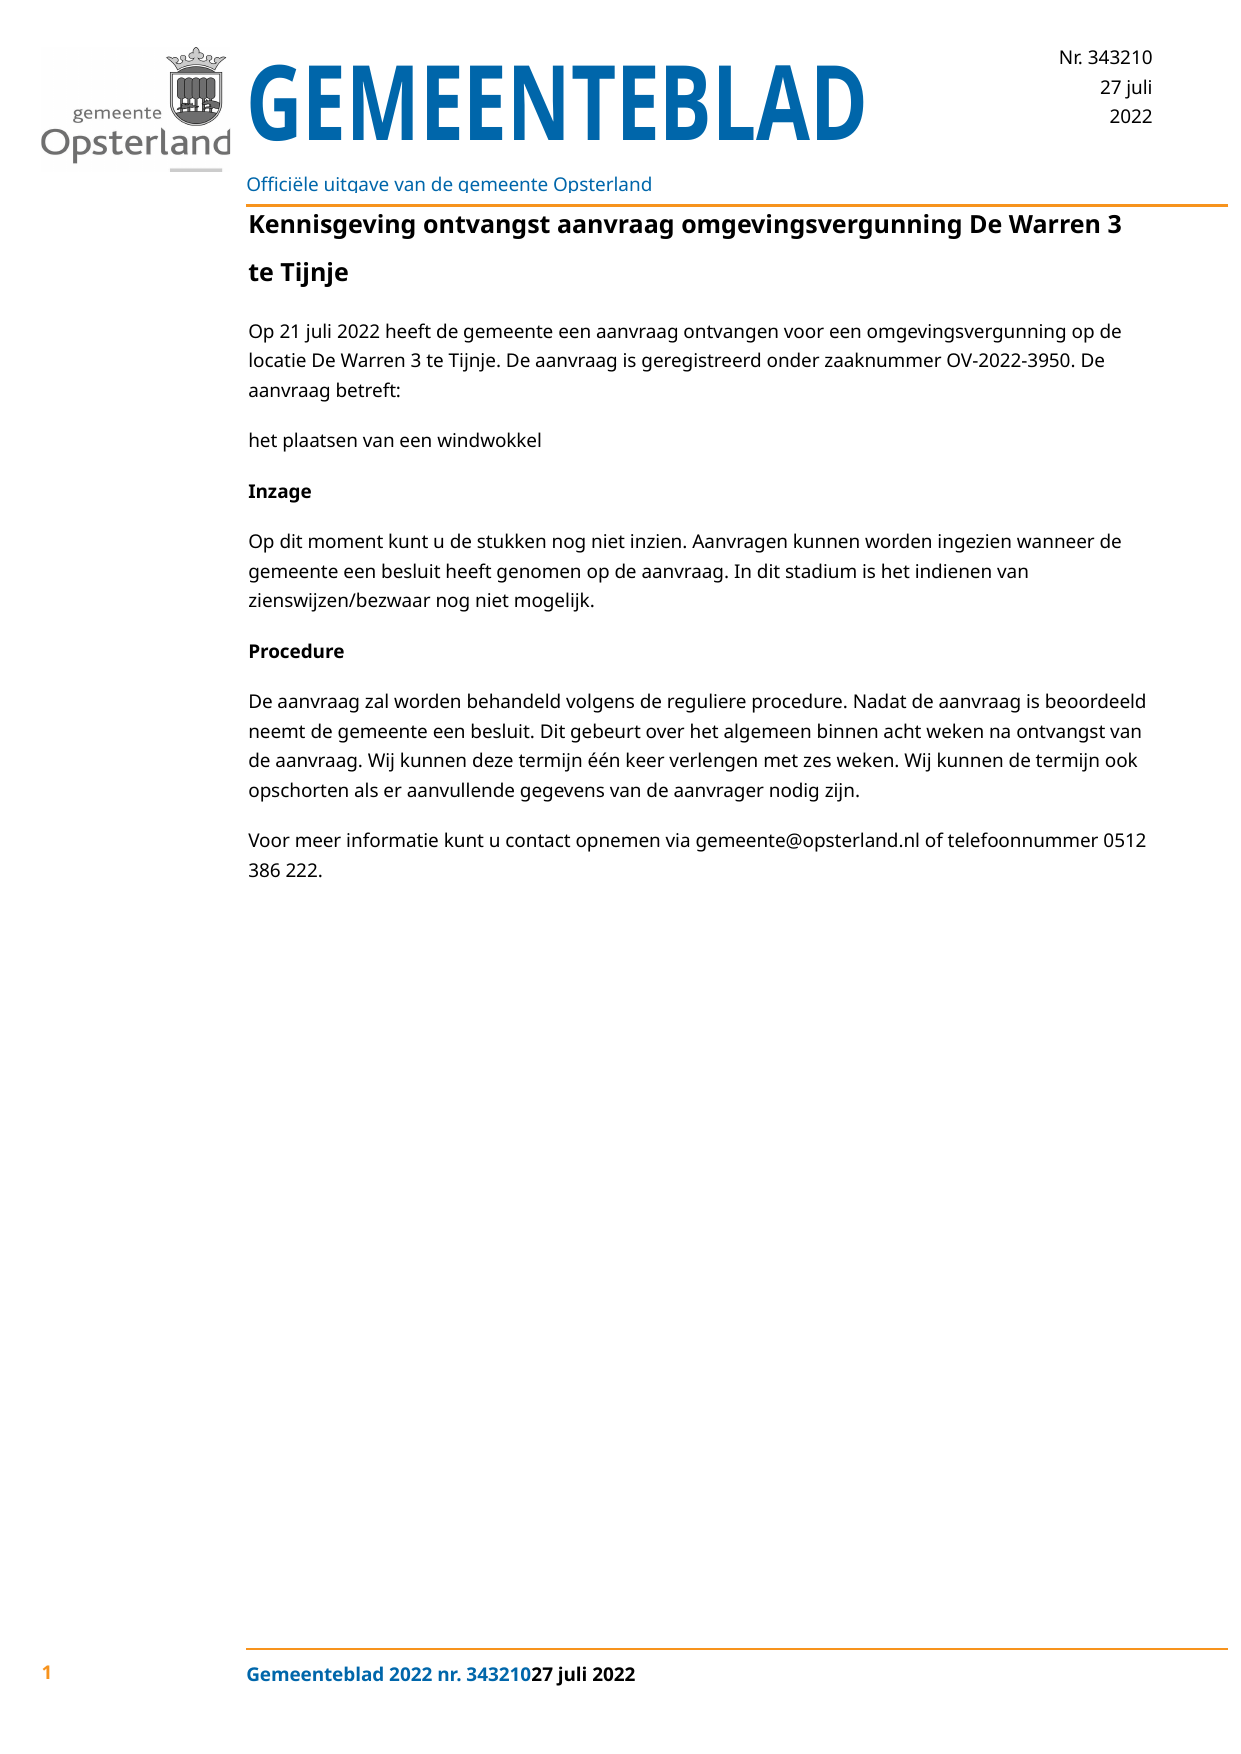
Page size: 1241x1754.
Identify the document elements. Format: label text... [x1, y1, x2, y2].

text De aanvraag zal worden behandeld volgens de reguliere procedure. Nadat de aanvraag is beoordeeld neemt de gemeente een besluit. Dit gebeurt over het algemeen binnen acht weken na ontvangst van de aanvraag. Wij kunnen deze termijn één keer verlengen met zes weken. Wij kunnen de termijn ook opschorten als er aanvullende gegevens van de aanvrager nodig zijn. [248, 688, 1152, 803]
text Op dit moment kunt u de stukken nog niet inzien. Aanvragen kunnen worden ingezien wanneer de gemeente een besluit heeft genomen op de aanvraag. In dit stadium is het indienen van zienswijzen/bezwaar nog niet mogelijk. [248, 528, 1152, 613]
text Kennisgeving ontvangst aanvraag omgevingsvergunning De Warren 3 te Tijnje [248, 207, 1152, 288]
text Voor meer informatie kunt u contact opnemen via gemeente@opsterland.nl of telefoonnummer 0512 386 222. [248, 827, 1152, 883]
text Inzage [248, 478, 1152, 504]
text Procedure [248, 638, 1152, 664]
picture [41, 47, 231, 172]
text Op 21 juli 2022 heeft de gemeente een aanvraag ontvangen voor een omgevingsvergunning op de locatie De Warren 3 te Tijnje. De aanvraag is geregistreerd onder zaaknummer OV-2022-3950. De aanvraag betreft: [248, 318, 1152, 403]
text het plaatsen van een windwokkel [248, 427, 1152, 453]
